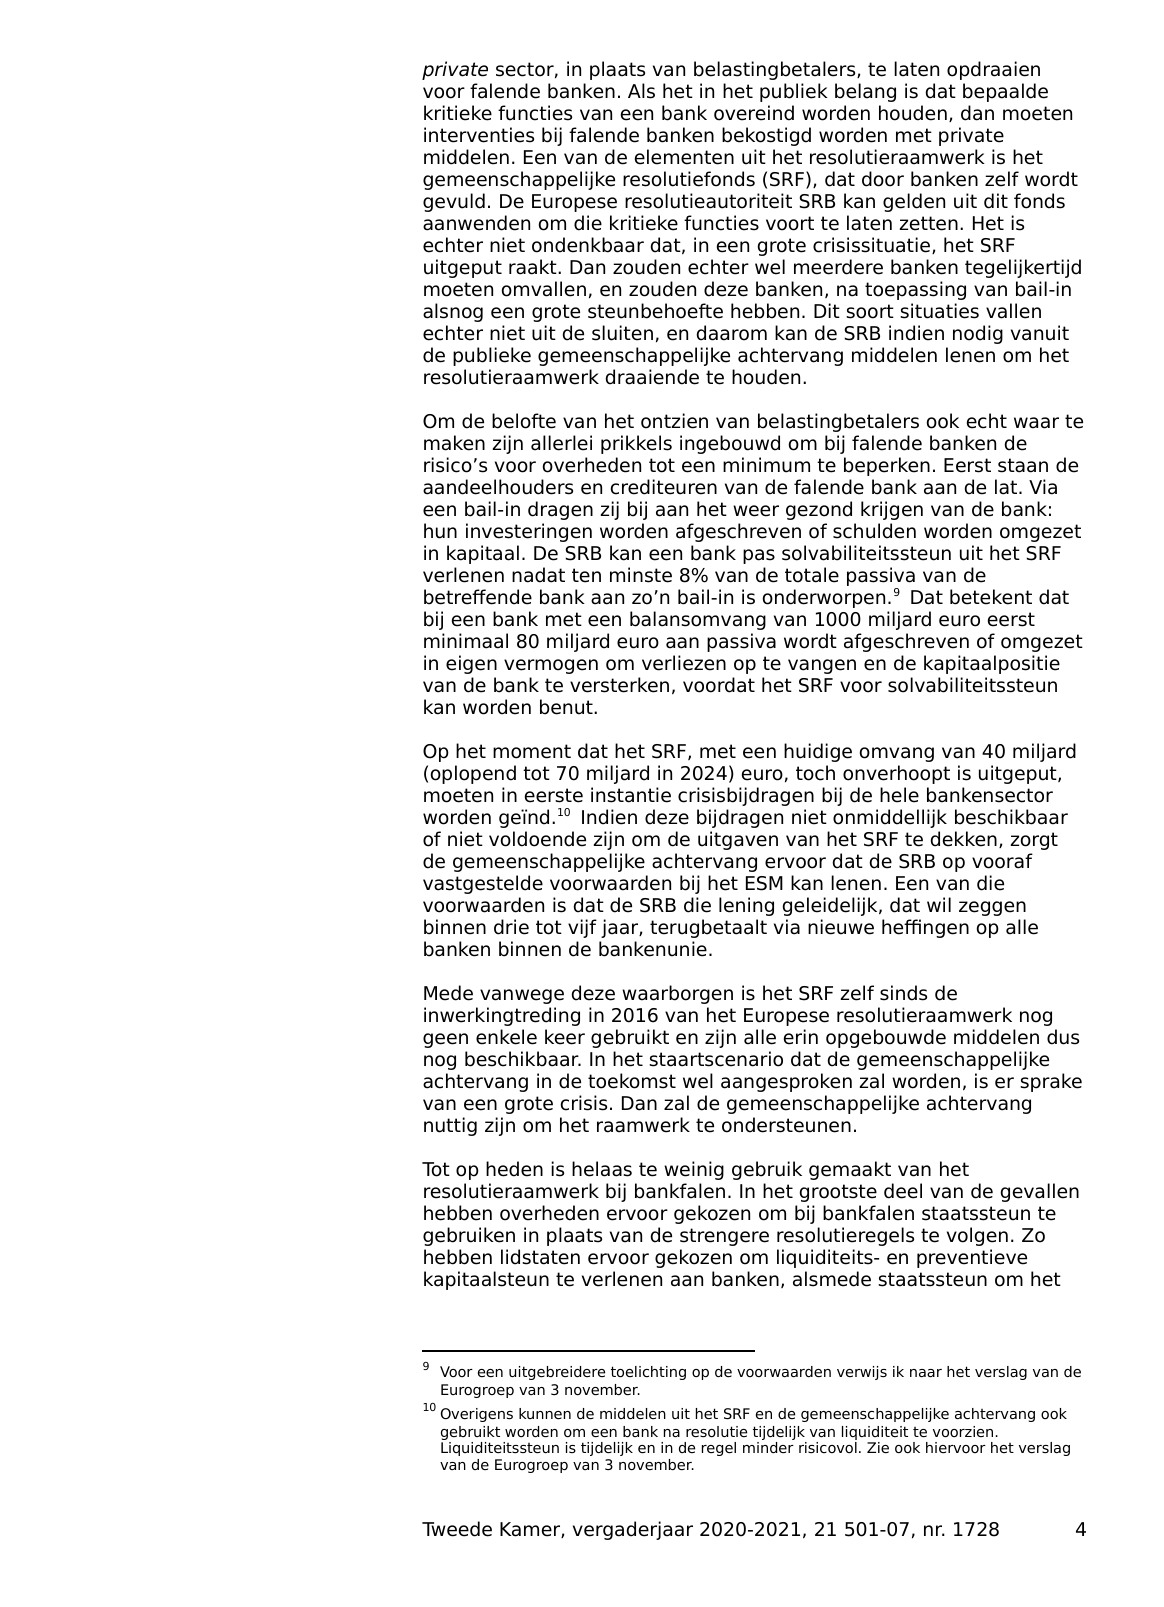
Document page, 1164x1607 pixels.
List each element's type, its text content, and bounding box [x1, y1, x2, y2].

text Mede vanwege deze waarborgen is het SRF zelf sinds de inwerkingtreding in 2016 van het Europese resolutieraamwerk nog geen enkele keer gebruikt en zijn alle erin opgebouwde middelen dus nog beschikbaar. In het staartscenario dat de gemeenschappelijke achtervang in de toekomst wel aangesproken zal worden, is er sprake van een grote crisis. Dan zal de gemeenschappelijke achtervang nuttig zijn om het raamwerk te ondersteunen. [422, 983, 1087, 1137]
text Tot op heden is helaas te weinig gebruik gemaakt van het resolutieraamwerk bij bankfalen. In het grootste deel van de gevallen hebben overheden ervoor gekozen om bij bankfalen staatssteun te gebruiken in plaats van de strengere resolutieregels te volgen. Zo hebben lidstaten ervoor gekozen om liquiditeits- en preventieve kapitaalsteun te verlenen aan banken, alsmede staatssteun om het [422, 1159, 1087, 1291]
text Om de belofte van het ontzien van belastingbetalers ook echt waar te maken zijn allerlei prikkels ingebouwd om bij falende banken de risico’s voor overheden tot een minimum te beperken. Eerst staan de aandeelhouders en crediteuren van de falende bank aan de lat. Via een bail-in dragen zij bij aan het weer gezond krijgen van de bank: hun investeringen worden afgeschreven of schulden worden omgezet in kapitaal. De SRB kan een bank pas solvabiliteitssteun uit het SRF verlenen nadat ten minste 8% van de totale passiva van de betreffende bank aan zo’n bail-in is onderworpen. Dat betekent dat bij een bank met een balansomvang van 1000 miljard euro eerst minimaal 80 miljard euro aan passiva wordt afgeschreven of omgezet in eigen vermogen om verliezen op te vangen en de kapitaalpositie van de bank te versterken, voordat het SRF voor solvabiliteitssteun kan worden benut. [422, 411, 1087, 719]
text Overigens kunnen de middelen uit het SRF en de gemeenschappelijke achtervang ook gebruikt worden om een bank na resolutie tijdelijk van liquiditeit te voorzien. Liquiditeitssteun is tijdelijk en in de regel minder risicovol. Zie ook hiervoor het verslag van de Eurogroep van 3 november. [422, 1402, 1087, 1474]
text Voor een uitgebreidere toelichting op de voorwaarden verwijs ik naar het verslag van de Eurogroep van 3 november. [422, 1360, 1087, 1399]
text private sector, in plaats van belastingbetalers, te laten opdraaien voor falende banken. Als het in het publiek belang is dat bepaalde kritieke functies van een bank overeind worden houden, dan moeten interventies bij falende banken bekostigd worden met private middelen. Een van de elementen uit het resolutieraamwerk is het gemeenschappelijke resolutiefonds (SRF), dat door banken zelf wordt gevuld. De Europese resolutieautoriteit SRB kan gelden uit dit fonds aanwenden om die kritieke functies voort te laten zetten. Het is echter niet ondenkbaar dat, in een grote crisissituatie, het SRF uitgeput raakt. Dan zouden echter wel meerdere banken tegelijkertijd moeten omvallen, en zouden deze banken, na toepassing van bail-in alsnog een grote steunbehoefte hebben. Dit soort situaties vallen echter niet uit de sluiten, en daarom kan de SRB indien nodig vanuit de publieke gemeenschappelijke achtervang middelen lenen om het resolutieraamwerk draaiende te houden. [422, 59, 1087, 389]
text Op het moment dat het SRF, met een huidige omvang van 40 miljard (oplopend tot 70 miljard in 2024) euro, toch onverhoopt is uitgeput, moeten in eerste instantie crisisbijdragen bij de hele bankensector worden geïnd. Indien deze bijdragen niet onmiddellijk beschikbaar of niet voldoende zijn om de uitgaven van het SRF te dekken, zorgt de gemeenschappelijke achtervang ervoor dat de SRB op vooraf vastgestelde voorwaarden bij het ESM kan lenen. Een van die voorwaarden is dat de SRB die lening geleidelijk, dat wil zeggen binnen drie tot vijf jaar, terugbetaalt via nieuwe heffingen op alle banken binnen de bankenunie. [422, 741, 1087, 961]
